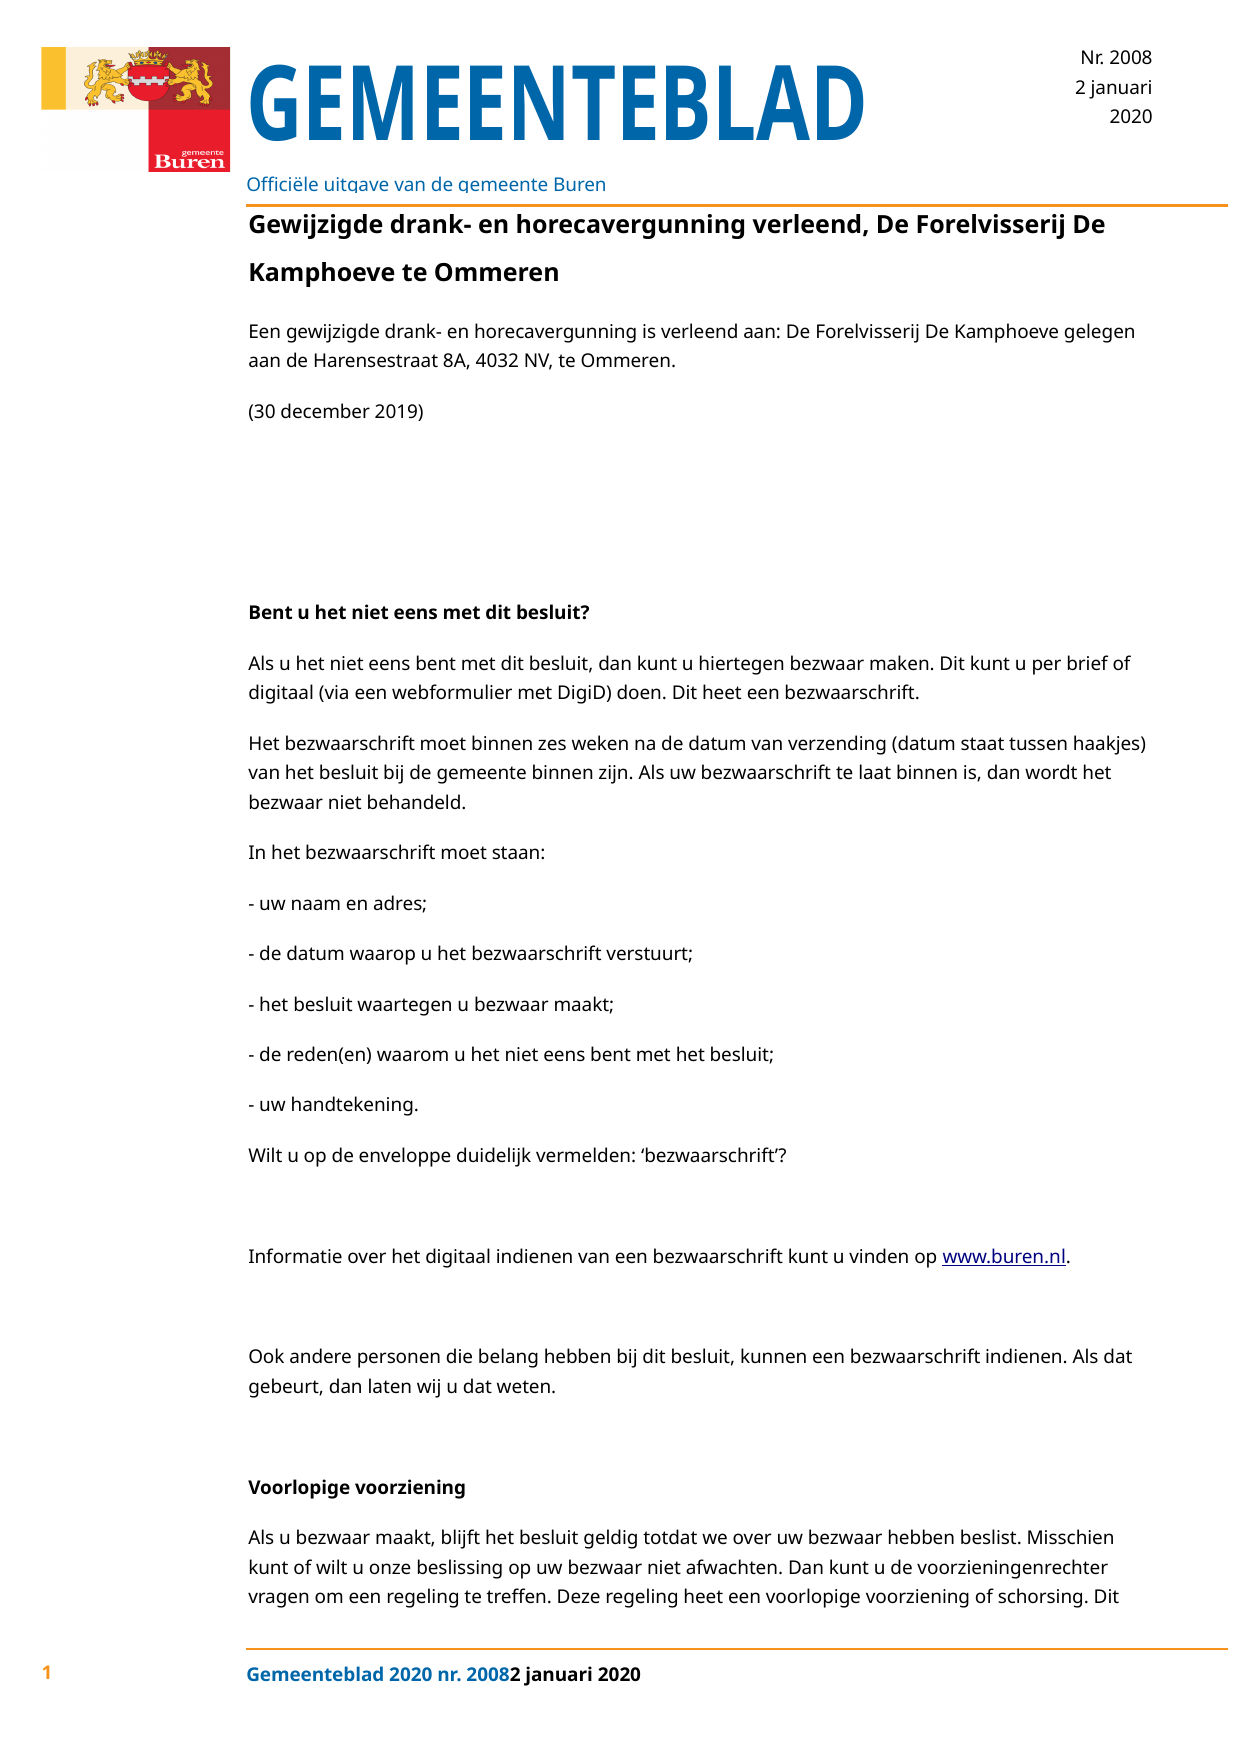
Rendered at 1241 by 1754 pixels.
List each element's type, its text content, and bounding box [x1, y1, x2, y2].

text - het besluit waartegen u bezwaar maakt; [248, 991, 1152, 1017]
text - uw naam en adres; [248, 890, 1152, 916]
text Als u bezwaar maakt, blijft het besluit geldig totdat we over uw bezwaar hebben beslist. Misschien kunt of wilt u onze beslissing op uw bezwaar niet afwachten. Dan kunt u de voorzieningenrechter vragen om een regeling te treffen. Deze regeling heet een voorlopige voorziening of schorsing. Dit [248, 1524, 1152, 1609]
text Een gewijzigde drank- en horecavergunning is verleend aan: De Forelvisserij De Kamphoeve gelegen aan de Harensestraat 8A, 4032 NV, te Ommeren. [248, 318, 1152, 373]
text Bent u het niet eens met dit besluit? [248, 599, 1152, 625]
text - uw handtekening. [248, 1092, 1152, 1117]
text Informatie over het digitaal indienen van een bezwaarschrift kunt u vinden op www.buren.nl. [248, 1243, 1152, 1269]
text - de reden(en) waarom u het niet eens bent met het besluit; [248, 1041, 1152, 1067]
text Het bezwaarschrift moet binnen zes weken na de datum van verzending (datum staat tussen haakjes) van het besluit bij de gemeente binnen zijn. Als uw bezwaarschrift te laat binnen is, dan wordt het bezwaar niet behandeld. [248, 730, 1152, 815]
text Ook andere personen die belang hebben bij dit besluit, kunnen een bezwaarschrift indienen. Als dat gebeurt, dan laten wij u dat weten. [248, 1344, 1152, 1399]
text - de datum waarop u het bezwaarschrift verstuurt; [248, 940, 1152, 966]
text Gewijzigde drank- en horecavergunning verleend, De Forelvisserij De Kamphoeve te Ommeren [248, 207, 1152, 288]
text Voorlopige voorziening [248, 1474, 1152, 1500]
text (30 december 2019) [248, 398, 1152, 424]
text Als u het niet eens bent met dit besluit, dan kunt u hiertegen bezwaar maken. Dit kunt u per brief of digitaal (via een webformulier met DigiD) doen. Dit heet een bezwaarschrift. [248, 650, 1152, 705]
picture [41, 47, 231, 172]
text Wilt u op de enveloppe duidelijk vermelden: ‘bezwaarschrift’? [248, 1142, 1152, 1168]
text In het bezwaarschrift moet staan: [248, 839, 1152, 865]
